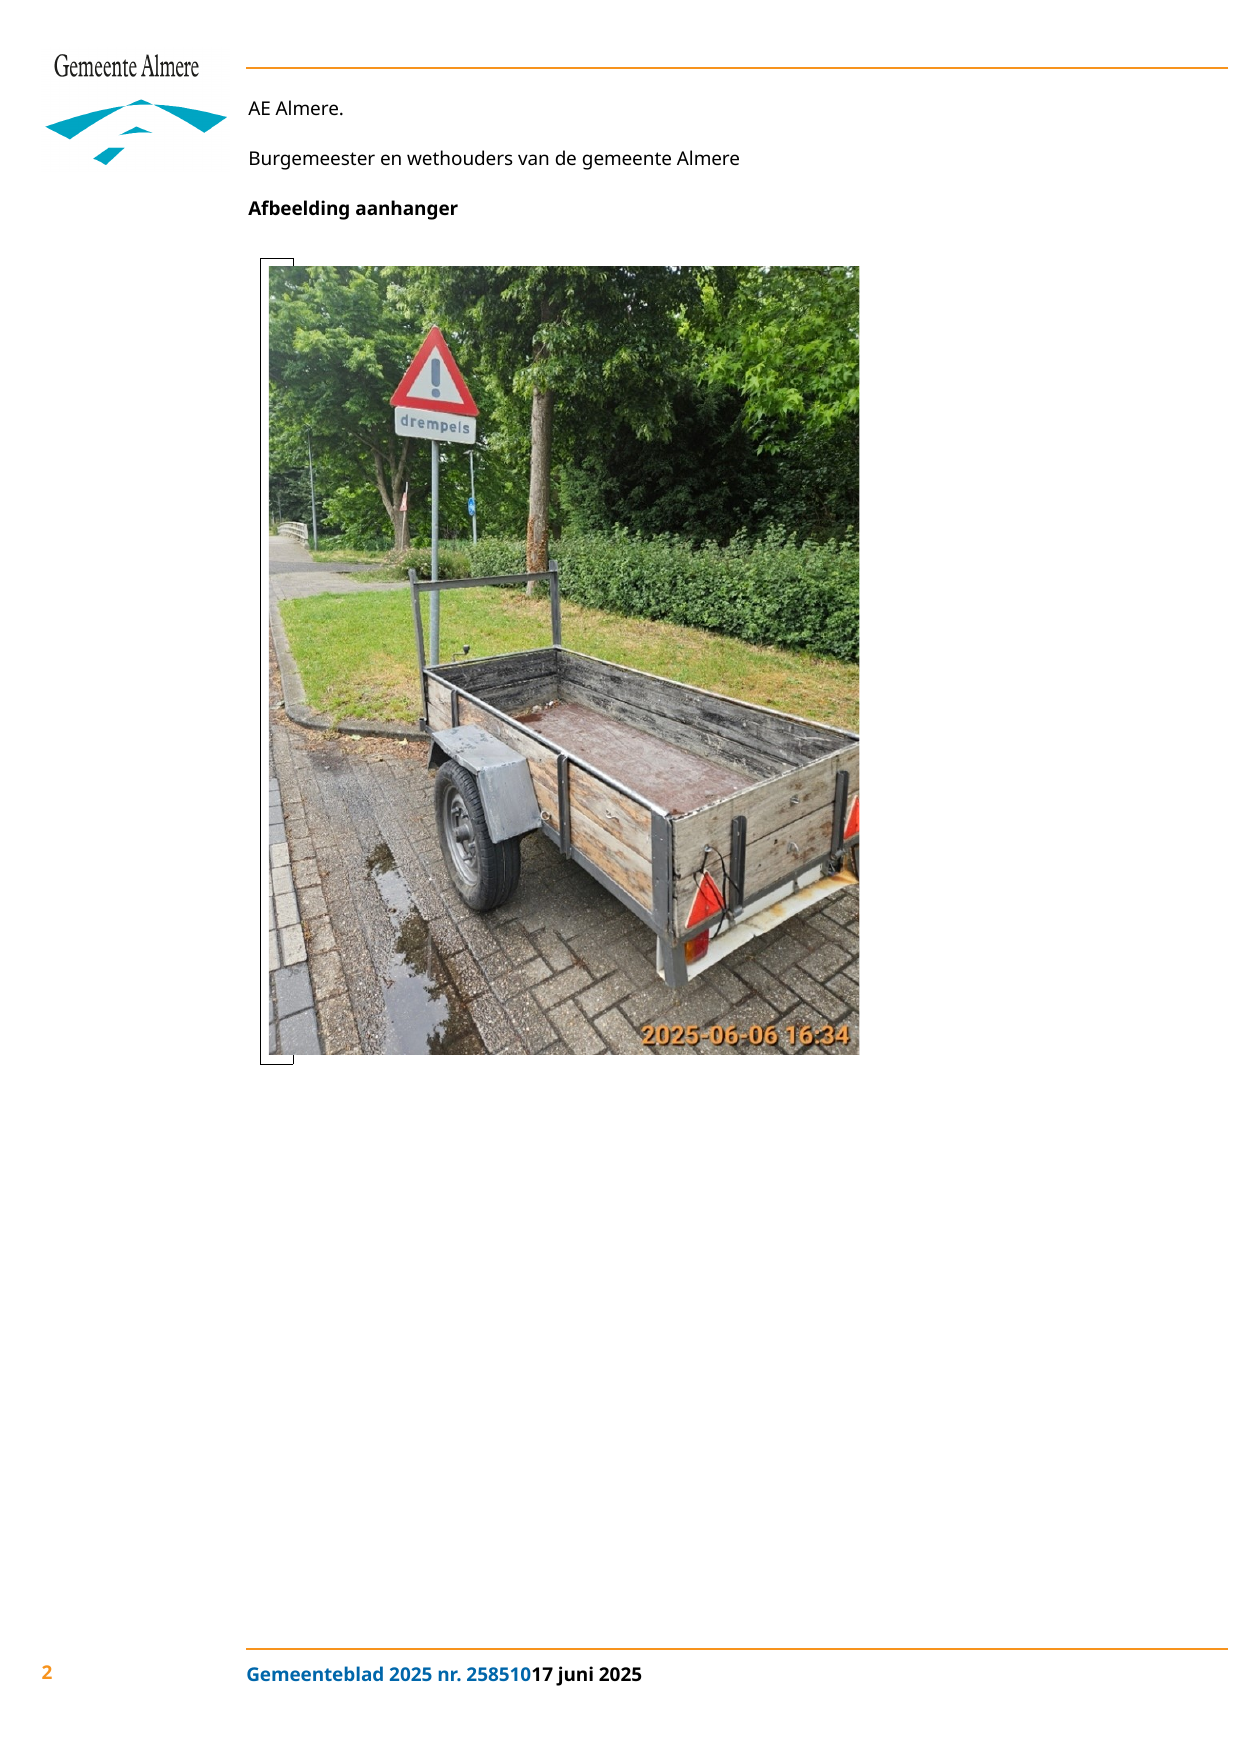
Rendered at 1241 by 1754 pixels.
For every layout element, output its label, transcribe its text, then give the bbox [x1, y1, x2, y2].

text AE Almere. [248, 95, 1152, 121]
picture [268, 266, 860, 1055]
text Afbeelding aanhanger [248, 196, 1152, 221]
picture [41, 47, 231, 172]
text Burgemeester en wethouders van de gemeente Almere [248, 145, 1152, 171]
